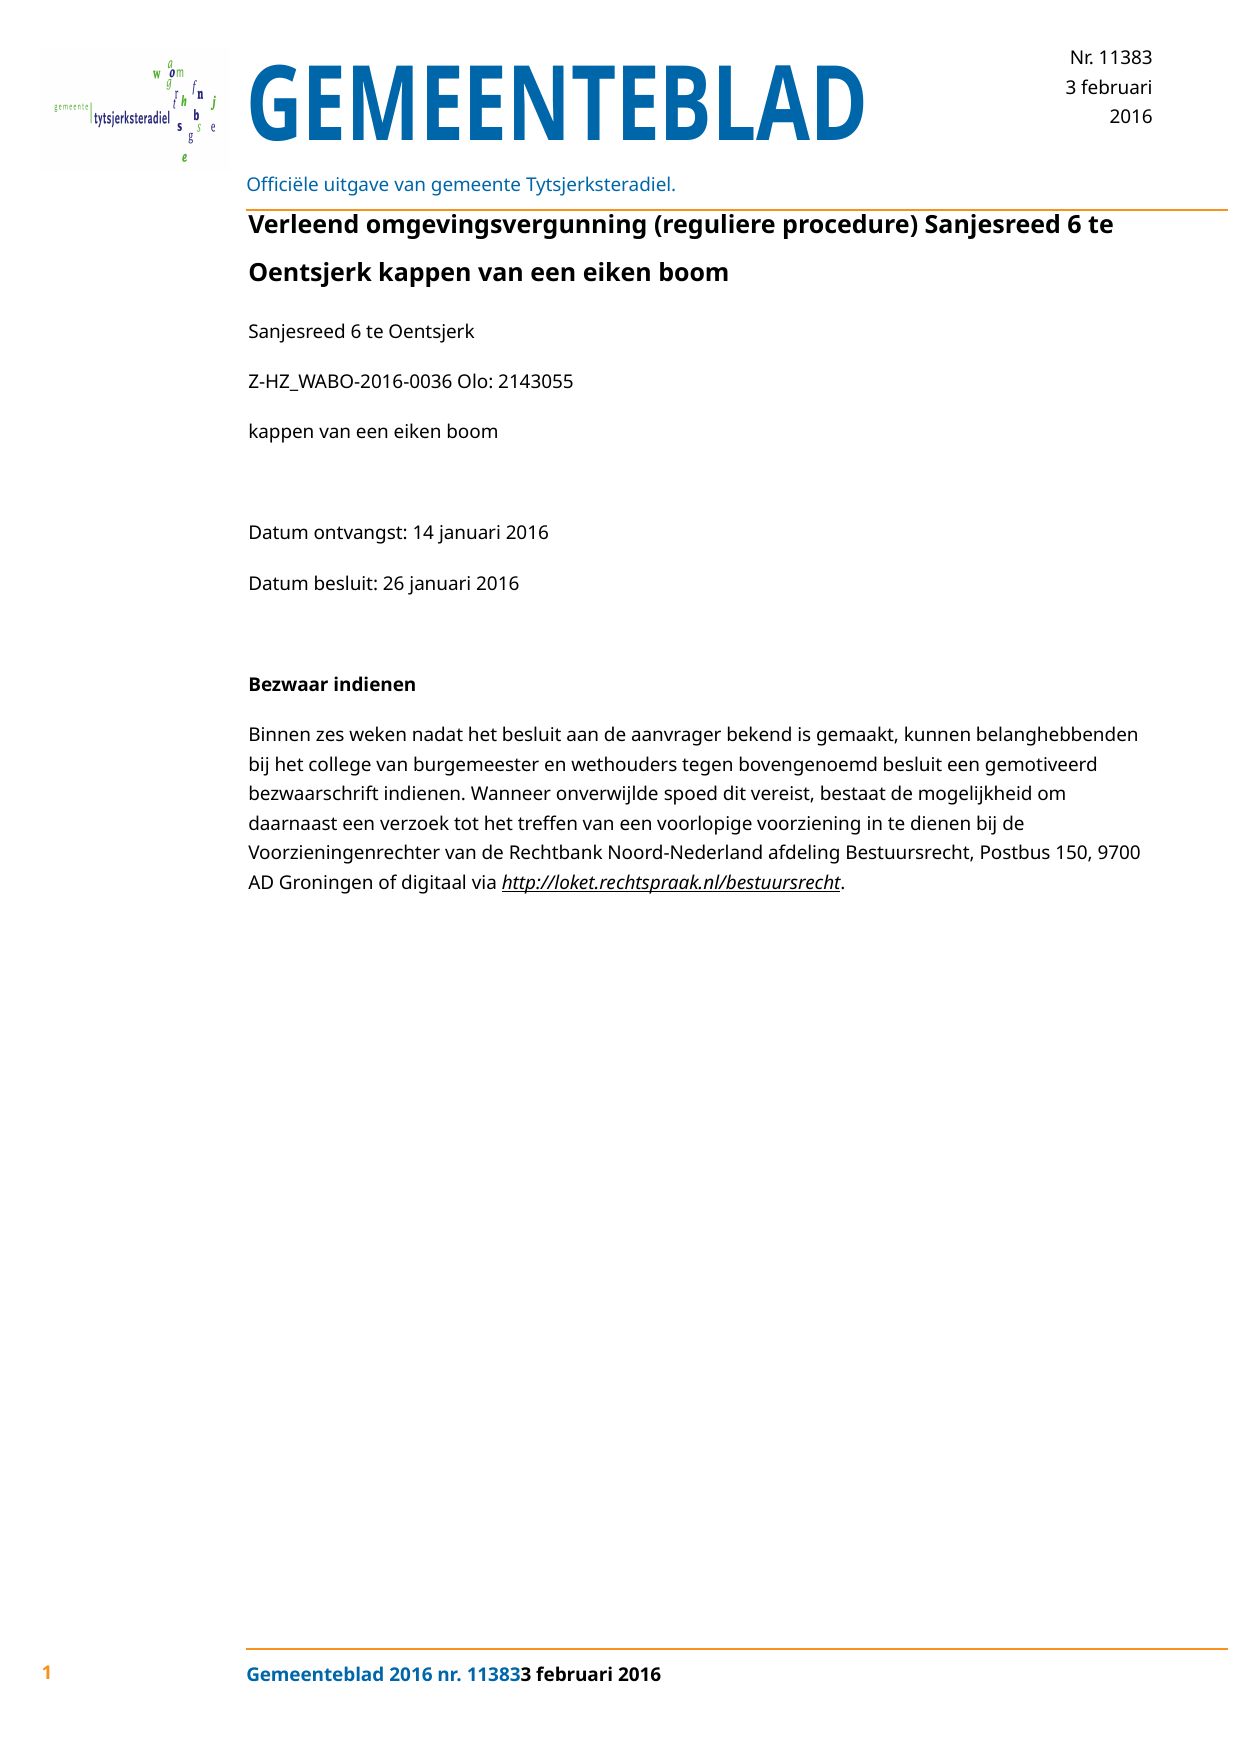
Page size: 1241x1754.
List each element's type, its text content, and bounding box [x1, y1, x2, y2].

text kappen van een eiken boom [248, 419, 1152, 444]
picture [41, 47, 231, 172]
text Binnen zes weken nadat het besluit aan de aanvrager bekend is gemaakt, kunnen belanghebbenden bij het college van burgemeester en wethouders tegen bovengenoemd besluit een gemotiveerd bezwaarschrift indienen. Wanneer onverwijlde spoed dit vereist, bestaat de mogelijkheid om daarnaast een verzoek tot het treffen van een voorlopige voorziening in te dienen bij de Voorzieningenrechter van de Rechtbank Noord-Nederland afdeling Bestuursrecht, Postbus 150, 9700 AD Groningen of digitaal via http://loket.rechtspraak.nl/bestuursrecht. [248, 721, 1152, 895]
text Datum ontvangst: 14 januari 2016 [248, 519, 1152, 545]
text Bezwaar indienen [248, 671, 1152, 697]
text Verleend omgevingsvergunning (reguliere procedure) Sanjesreed 6 te Oentsjerk kappen van een eiken boom [248, 211, 1152, 288]
text Datum besluit: 26 januari 2016 [248, 570, 1152, 596]
text Sanjesreed 6 te Oentsjerk [248, 318, 1152, 344]
text Z-HZ_WABO-2016-0036 Olo: 2143055 [248, 368, 1152, 394]
